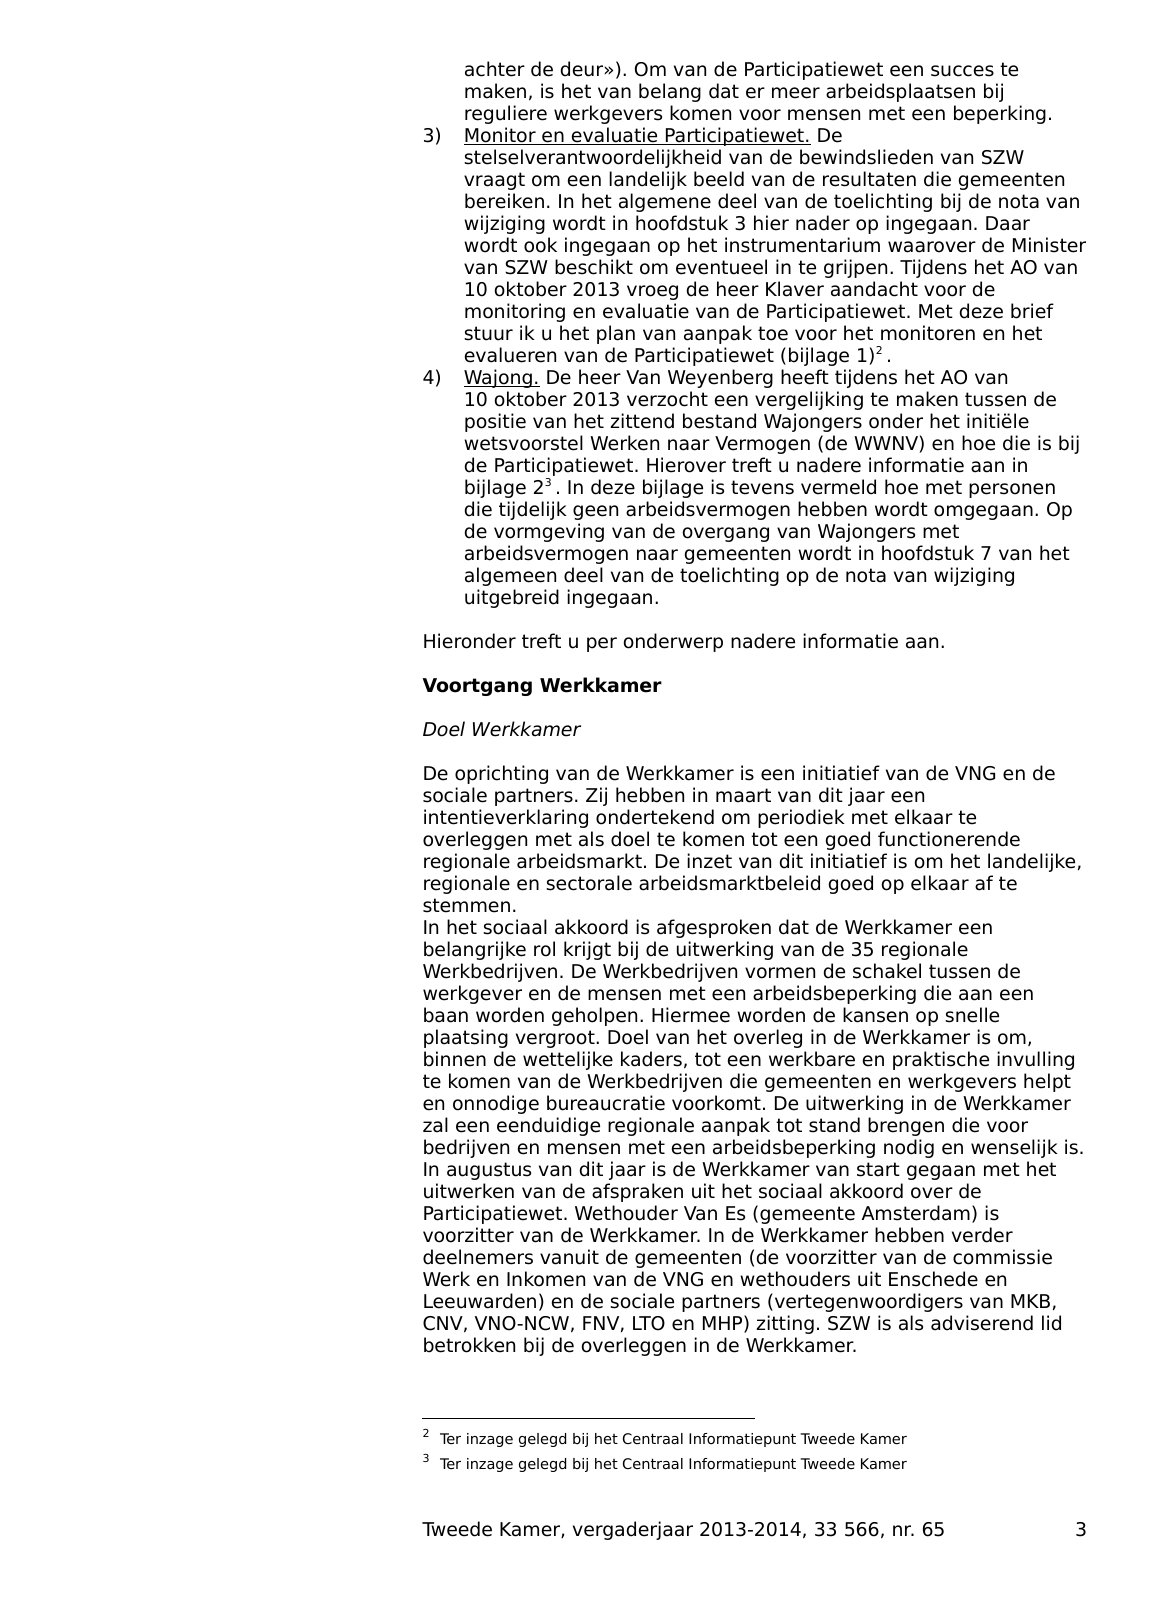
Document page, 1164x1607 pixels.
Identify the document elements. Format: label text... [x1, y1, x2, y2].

subtitle Doel Werkkamer [422, 719, 1087, 741]
text achter de deur»). Om van de Participatiewet een succes te maken, is het van belang dat er meer arbeidsplaatsen bij reguliere werkgevers komen voor mensen met een beperking. [422, 59, 1087, 125]
text Ter inzage gelegd bij het Centraal Informatiepunt Tweede Kamer [422, 1452, 1087, 1474]
subtitle Voortgang Werkkamer [422, 675, 1087, 697]
text 3) Monitor en evaluatie Participatiewet. De stelselverantwoordelijkheid van de bewindslieden van SZW vraagt om een landelijk beeld van de resultaten die gemeenten bereiken. In het algemene deel van de toelichting bij de nota van wijziging wordt in hoofdstuk 3 hier nader op ingegaan. Daar wordt ook ingegaan op het instrumentarium waarover de Minister van SZW beschikt om eventueel in te grijpen. Tijdens het AO van 10 oktober 2013 vroeg de heer Klaver aandacht voor de monitoring en evaluatie van de Participatiewet. Met deze brief stuur ik u het plan van aanpak toe voor het monitoren en het evalueren van de Participatiewet (bijlage 1). [422, 125, 1087, 367]
text 4) Wajong. De heer Van Weyenberg heeft tijdens het AO van 10 oktober 2013 verzocht een vergelijking te maken tussen de positie van het zittend bestand Wajongers onder het initiële wetsvoorstel Werken naar Vermogen (de WWNV) en hoe die is bij de Participatiewet. Hierover treft u nadere informatie aan in bijlage 2. In deze bijlage is tevens vermeld hoe met personen die tijdelijk geen arbeidsvermogen hebben wordt omgegaan. Op de vormgeving van de overgang van Wajongers met arbeidsvermogen naar gemeenten wordt in hoofdstuk 7 van het algemeen deel van de toelichting op de nota van wijziging uitgebreid ingegaan. [422, 367, 1087, 608]
text Hieronder treft u per onderwerp nadere informatie aan. [422, 631, 1087, 653]
text De oprichting van de Werkkamer is een initiatief van de VNG en de sociale partners. Zij hebben in maart van dit jaar een intentieverklaring ondertekend om periodiek met elkaar te overleggen met als doel te komen tot een goed functionerende regionale arbeidsmarkt. De inzet van dit initiatief is om het landelijke, regionale en sectorale arbeidsmarktbeleid goed op elkaar af te stemmen. [422, 763, 1087, 917]
text In het sociaal akkoord is afgesproken dat de Werkkamer een belangrijke rol krijgt bij de uitwerking van de 35 regionale Werkbedrijven. De Werkbedrijven vormen de schakel tussen de werkgever en de mensen met een arbeidsbeperking die aan een baan worden geholpen. Hiermee worden de kansen op snelle plaatsing vergroot. Doel van het overleg in de Werkkamer is om, binnen de wettelijke kaders, tot een werkbare en praktische invulling te komen van de Werkbedrijven die gemeenten en werkgevers helpt en onnodige bureaucratie voorkomt. De uitwerking in de Werkkamer zal een eenduidige regionale aanpak tot stand brengen die voor bedrijven en mensen met een arbeidsbeperking nodig en wenselijk is. In augustus van dit jaar is de Werkkamer van start gegaan met het uitwerken van de afspraken uit het sociaal akkoord over de Participatiewet. Wethouder Van Es (gemeente Amsterdam) is voorzitter van de Werkkamer. In de Werkkamer hebben verder deelnemers vanuit de gemeenten (de voorzitter van de commissie Werk en Inkomen van de VNG en wethouders uit Enschede en Leeuwarden) en de sociale partners (vertegenwoordigers van MKB, CNV, VNO-NCW, FNV, LTO en MHP) zitting. SZW is als adviserend lid betrokken bij de overleggen in de Werkkamer. [422, 917, 1087, 1357]
text Ter inzage gelegd bij het Centraal Informatiepunt Tweede Kamer [422, 1427, 1087, 1449]
